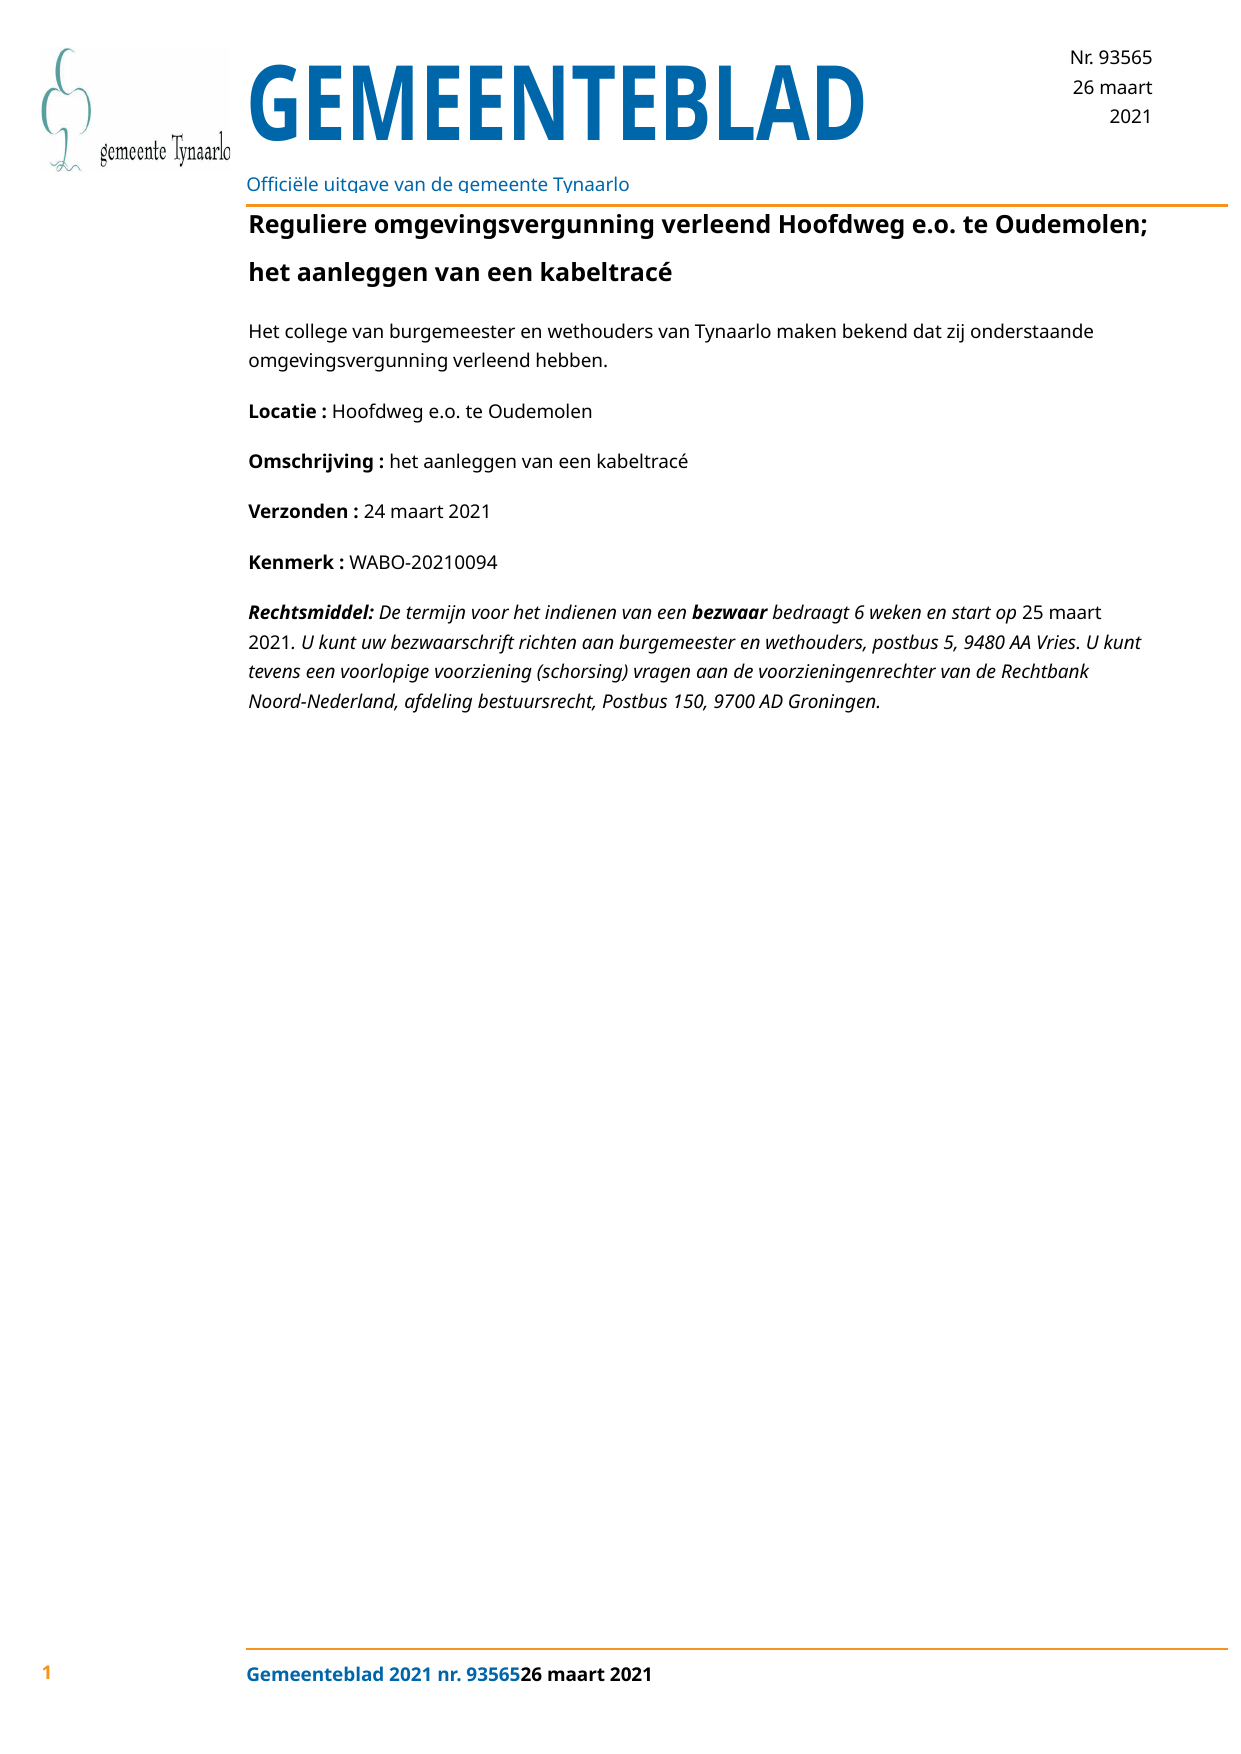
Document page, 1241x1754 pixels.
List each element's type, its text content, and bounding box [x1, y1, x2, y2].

picture [41, 47, 231, 172]
text Kenmerk : WABO-20210094 [248, 549, 1152, 575]
text Rechtsmiddel: De termijn voor het indienen van een bezwaar bedraagt 6 weken en start op 25 maart 2021. U kunt uw bezwaarschrift richten aan burgemeester en wethouders, postbus 5, 9480 AA Vries. U kunt tevens een voorlopige voorziening (schorsing) vragen aan de voorzieningenrechter van de Rechtbank Noord-Nederland, afdeling bestuursrecht, Postbus 150, 9700 AD Groningen. [248, 599, 1152, 714]
text Locatie : Hoofdweg e.o. te Oudemolen [248, 398, 1152, 424]
text Het college van burgemeester en wethouders van Tynaarlo maken bekend dat zij onderstaande omgevingsvergunning verleend hebben. [248, 318, 1152, 373]
text Omschrijving : het aanleggen van een kabeltracé [248, 448, 1152, 474]
text Verzonden : 24 maart 2021 [248, 499, 1152, 524]
text Reguliere omgevingsvergunning verleend Hoofdweg e.o. te Oudemolen; het aanleggen van een kabeltracé [248, 207, 1152, 288]
